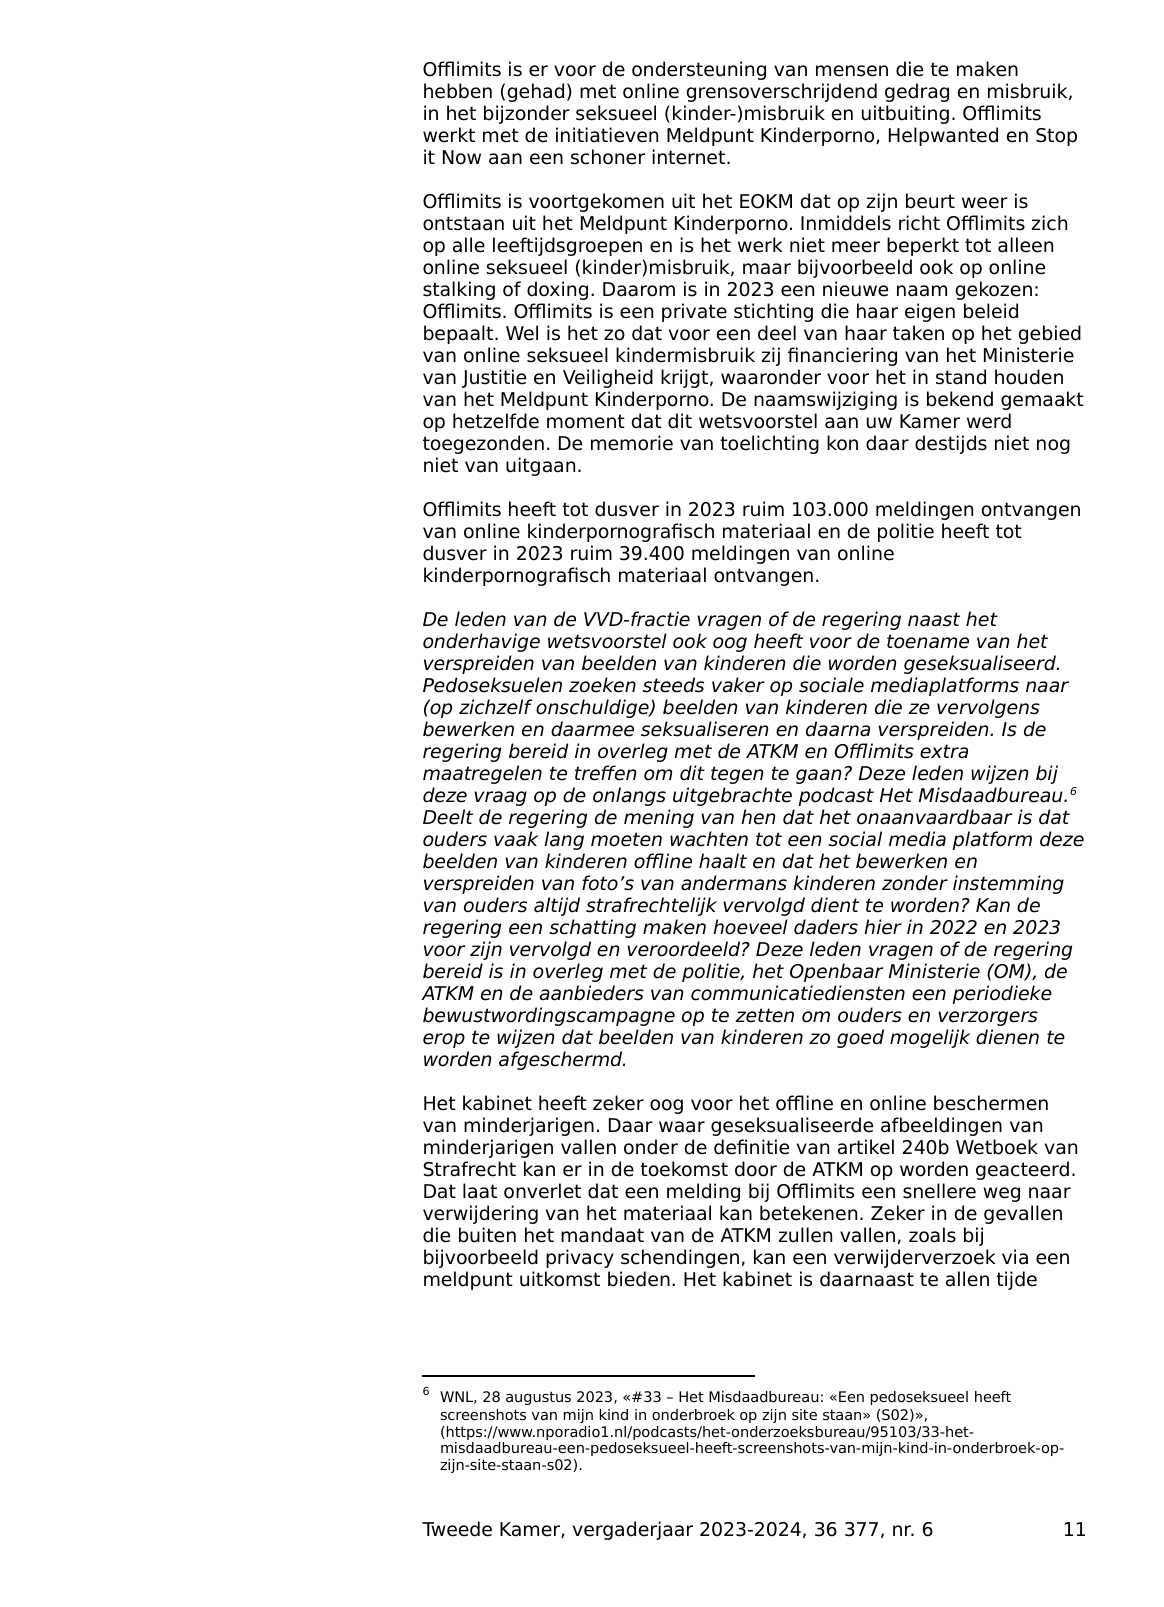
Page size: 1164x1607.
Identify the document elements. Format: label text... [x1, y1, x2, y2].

text WNL, 28 augustus 2023, «#33 – Het Misdaadbureau: «Een pedoseksueel heeft screenshots van mijn kind in onderbroek op zijn site staan» (S02)», (https://www.nporadio1.nl/podcasts/het-onderzoeksbureau/95103/33-het-misdaadbureau-een-pedoseksueel-heeft-screenshots-van-mijn-kind-in-onderbroek-op-zijn-site-staan-s02). [422, 1385, 1087, 1474]
text Offlimits is er voor de ondersteuning van mensen die te maken hebben (gehad) met online grensoverschrijdend gedrag en misbruik, in het bijzonder seksueel (kinder-)misbruik en uitbuiting. Offlimits werkt met de initiatieven Meldpunt Kinderporno, Helpwanted en Stop it Now aan een schoner internet. [422, 59, 1087, 169]
text De leden van de VVD-fractie vragen of de regering naast het onderhavige wetsvoorstel ook oog heeft voor de toename van het verspreiden van beelden van kinderen die worden geseksualiseerd. Pedoseksuelen zoeken steeds vaker op sociale mediaplatforms naar (op zichzelf onschuldige) beelden van kinderen die ze vervolgens bewerken en daarmee seksualiseren en daarna verspreiden. Is de regering bereid in overleg met de ATKM en Offlimits extra maatregelen te treffen om dit tegen te gaan? Deze leden wijzen bij deze vraag op de onlangs uitgebrachte podcast Het Misdaadbureau. Deelt de regering de mening van hen dat het onaanvaardbaar is dat ouders vaak lang moeten wachten tot een social media platform deze beelden van kinderen offline haalt en dat het bewerken en verspreiden van foto’s van andermans kinderen zonder instemming van ouders altijd strafrechtelijk vervolgd dient te worden? Kan de regering een schatting maken hoeveel daders hier in 2022 en 2023 voor zijn vervolgd en veroordeeld? Deze leden vragen of de regering bereid is in overleg met de politie, het Openbaar Ministerie (OM), de ATKM en de aanbieders van communicatiediensten een periodieke bewustwordingscampagne op te zetten om ouders en verzorgers erop te wijzen dat beelden van kinderen zo goed mogelijk dienen te worden afgeschermd. [422, 609, 1087, 1071]
text Offlimits heeft tot dusver in 2023 ruim 103.000 meldingen ontvangen van online kinderpornografisch materiaal en de politie heeft tot dusver in 2023 ruim 39.400 meldingen van online kinderpornografisch materiaal ontvangen. [422, 499, 1087, 587]
text Offlimits is voortgekomen uit het EOKM dat op zijn beurt weer is ontstaan uit het Meldpunt Kinderporno. Inmiddels richt Offlimits zich op alle leeftijdsgroepen en is het werk niet meer beperkt tot alleen online seksueel (kinder)misbruik, maar bijvoorbeeld ook op online stalking of doxing. Daarom is in 2023 een nieuwe naam gekozen: Offlimits. Offlimits is een private stichting die haar eigen beleid bepaalt. Wel is het zo dat voor een deel van haar taken op het gebied van online seksueel kindermisbruik zij financiering van het Ministerie van Justitie en Veiligheid krijgt, waaronder voor het in stand houden van het Meldpunt Kinderporno. De naamswijziging is bekend gemaakt op hetzelfde moment dat dit wetsvoorstel aan uw Kamer werd toegezonden. De memorie van toelichting kon daar destijds niet nog niet van uitgaan. [422, 191, 1087, 477]
text Het kabinet heeft zeker oog voor het offline en online beschermen van minderjarigen. Daar waar geseksualiseerde afbeeldingen van minderjarigen vallen onder de definitie van artikel 240b Wetboek van Strafrecht kan er in de toekomst door de ATKM op worden geacteerd. Dat laat onverlet dat een melding bij Offlimits een snellere weg naar verwijdering van het materiaal kan betekenen. Zeker in de gevallen die buiten het mandaat van de ATKM zullen vallen, zoals bij bijvoorbeeld privacy schendingen, kan een verwijderverzoek via een meldpunt uitkomst bieden. Het kabinet is daarnaast te allen tijde [422, 1093, 1087, 1291]
